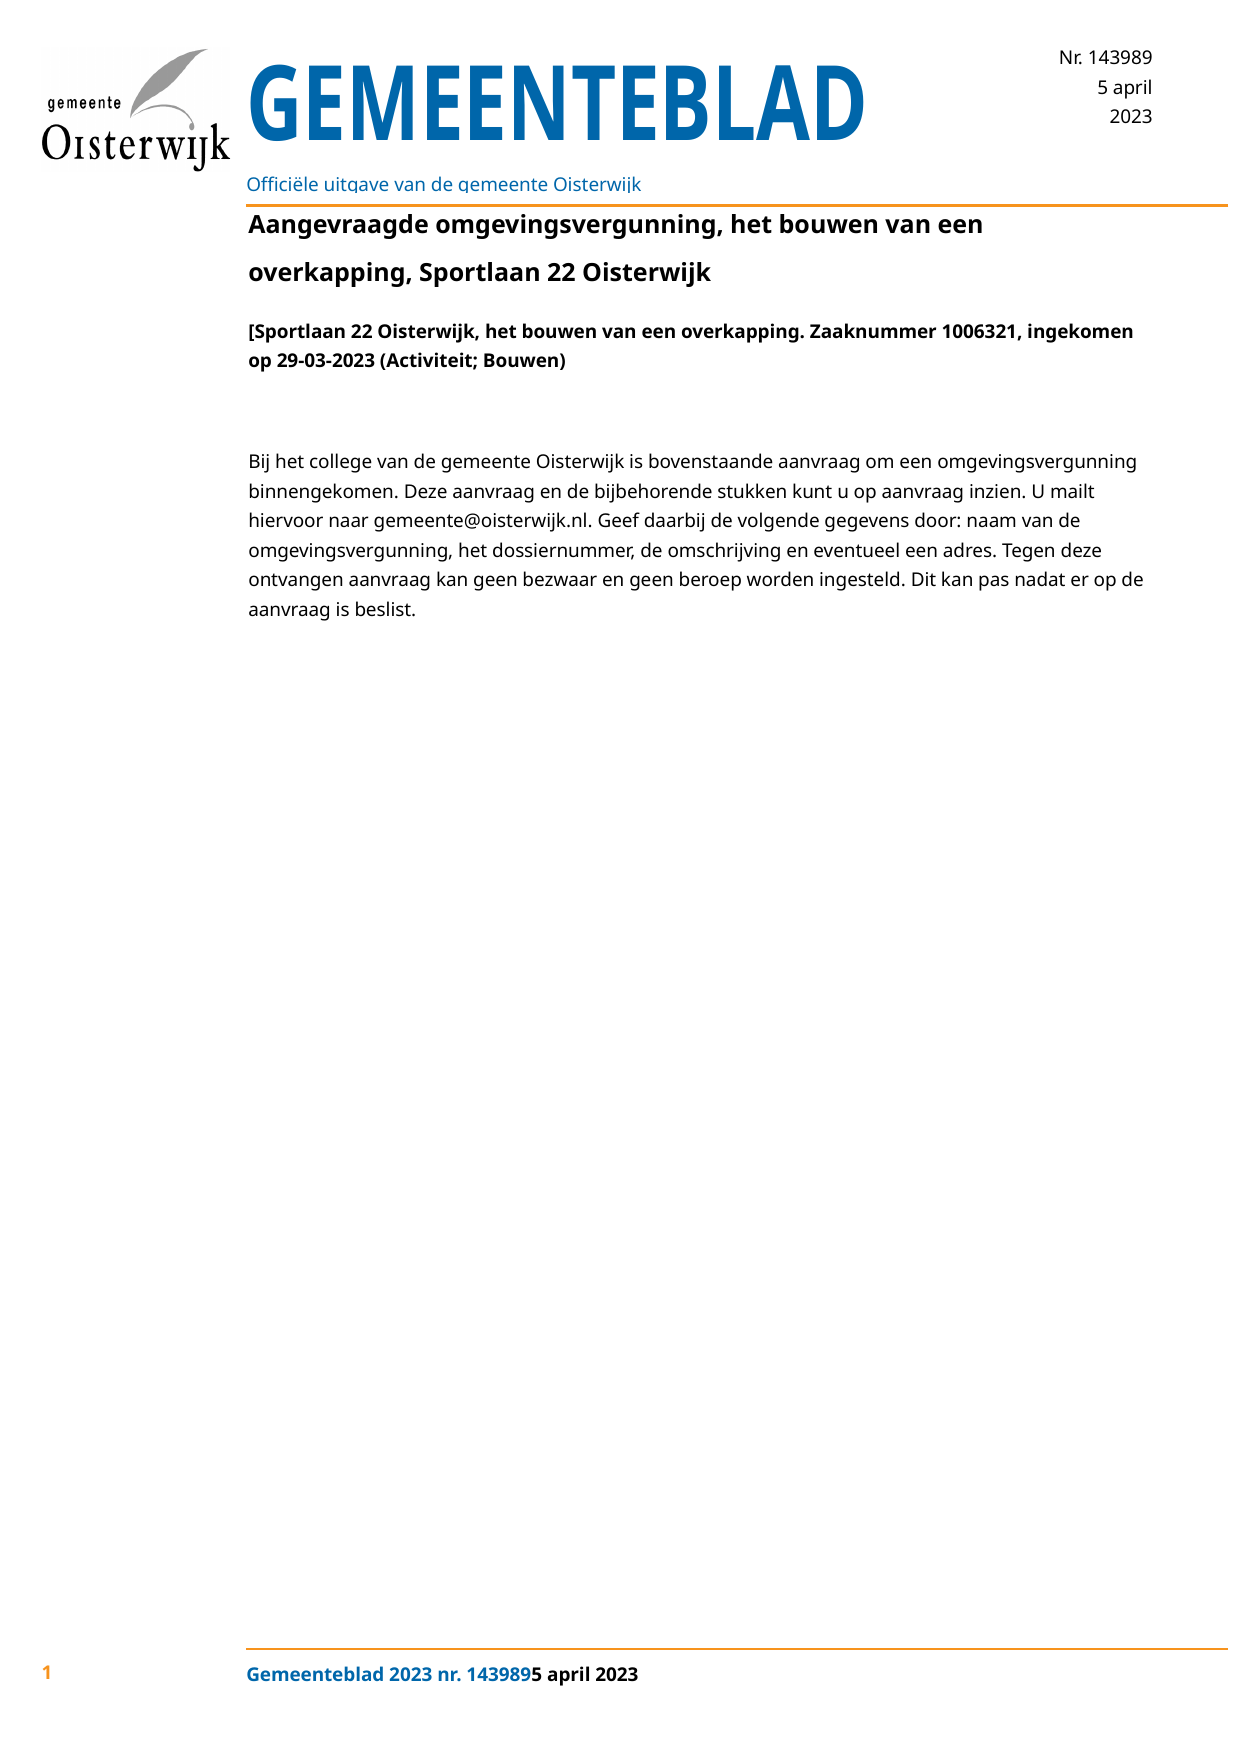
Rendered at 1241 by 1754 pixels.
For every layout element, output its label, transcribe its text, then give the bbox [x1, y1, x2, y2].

text [Sportlaan 22 Oisterwijk, het bouwen van een overkapping. Zaaknummer 1006321, ingekomen op 29-03-2023 (Activiteit; Bouwen) [248, 318, 1152, 373]
picture [41, 47, 231, 172]
text Aangevraagde omgevingsvergunning, het bouwen van een overkapping, Sportlaan 22 Oisterwijk [248, 207, 1152, 288]
text Bij het college van de gemeente Oisterwijk is bovenstaande aanvraag om een omgevingsvergunning binnengekomen. Deze aanvraag en de bijbehorende stukken kunt u op aanvraag inzien. U mailt hiervoor naar gemeente@oisterwijk.nl. Geef daarbij de volgende gegevens door: naam van de omgevingsvergunning, het dossiernummer, de omschrijving en eventueel een adres. Tegen deze ontvangen aanvraag kan geen bezwaar en geen beroep worden ingesteld. Dit kan pas nadat er op de aanvraag is beslist. [248, 448, 1152, 622]
